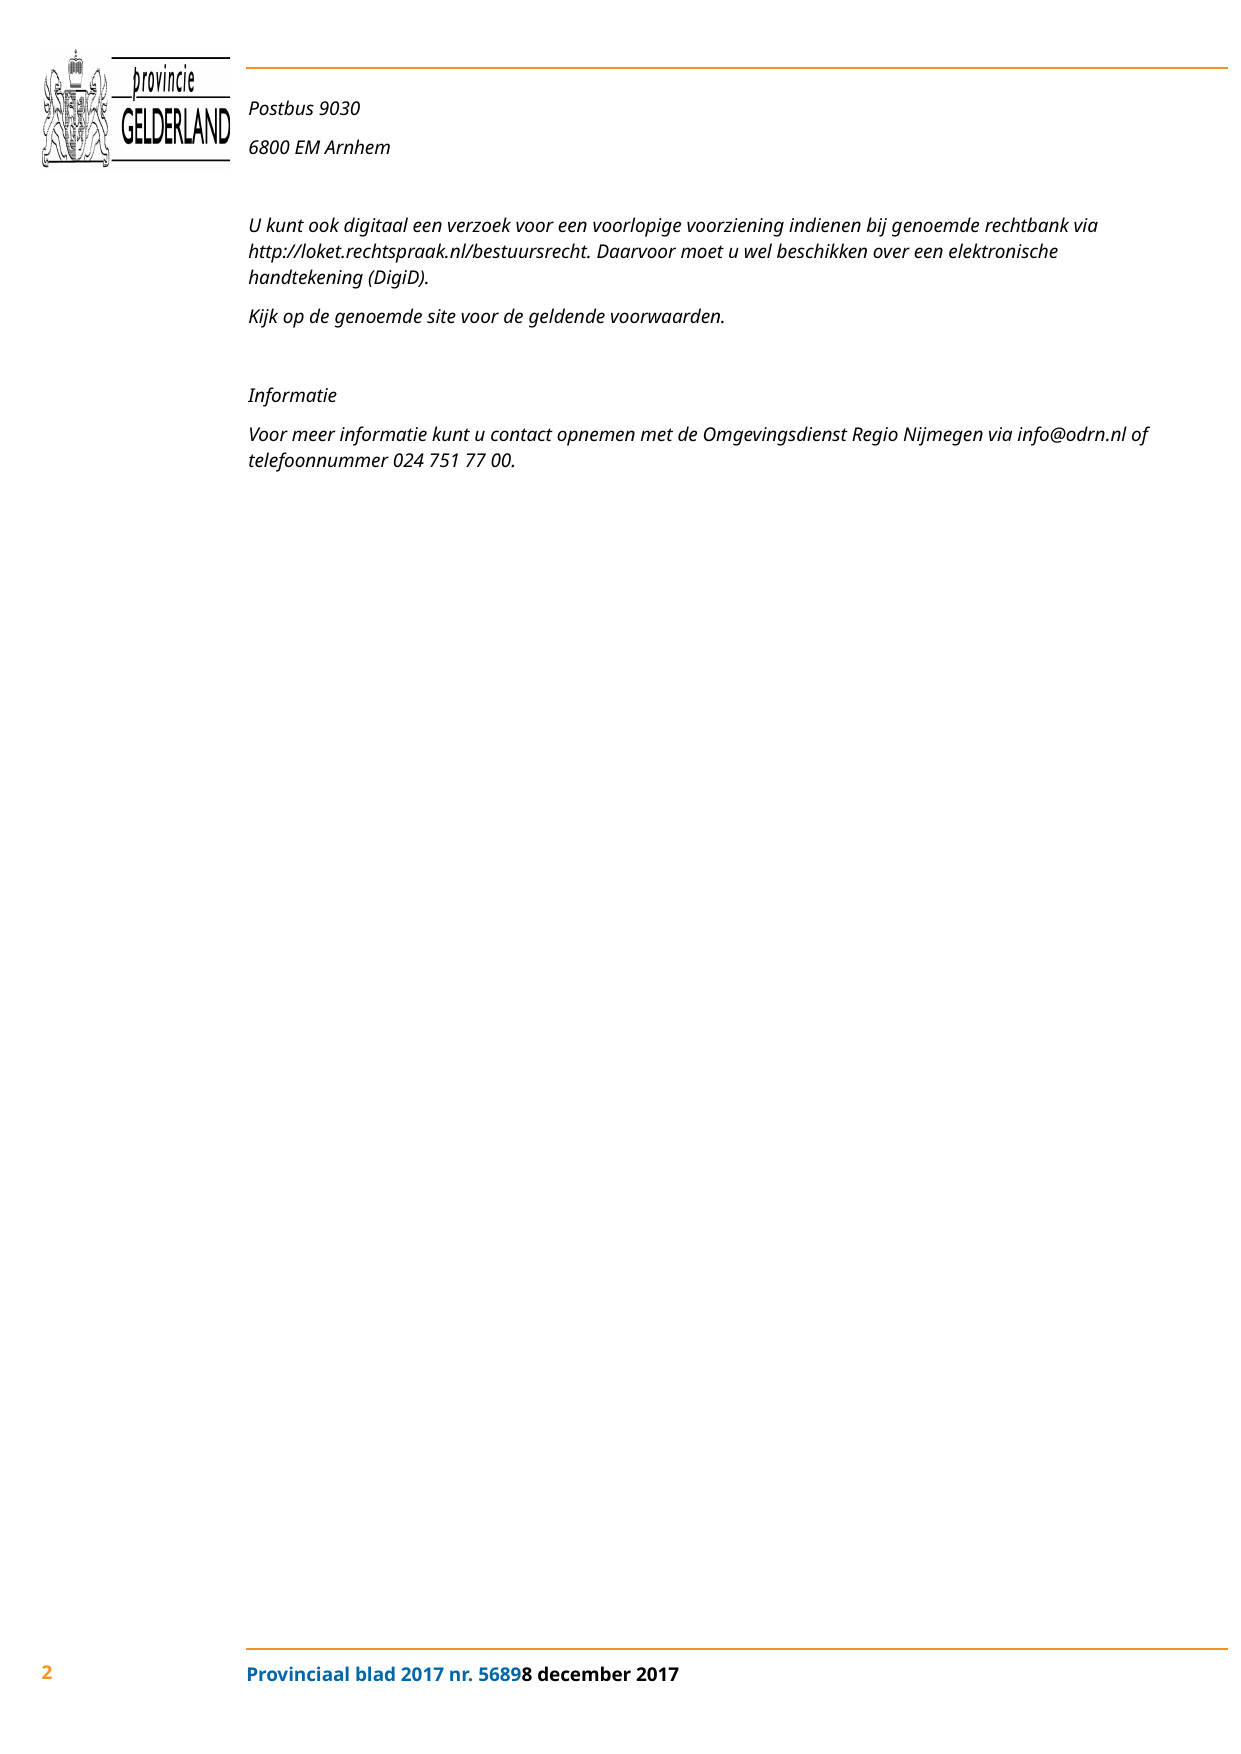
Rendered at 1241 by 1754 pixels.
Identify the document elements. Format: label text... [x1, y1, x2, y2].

text U kunt ook digitaal een verzoek voor een voorlopige voorziening indienen bij genoemde rechtbank via http://loket.rechtspraak.nl/bestuursrecht. Daarvoor moet u wel beschikken over een elektronische handtekening (DigiD). [248, 213, 1152, 290]
text Postbus 9030 [248, 95, 1152, 121]
text Kijk op de genoemde site voor de geldende voorwaarden. [248, 303, 1152, 329]
picture [41, 47, 231, 172]
text Informatie [248, 382, 1152, 408]
text Voor meer informatie kunt u contact opnemen met de Omgevingsdienst Regio Nijmegen via info@odrn.nl of telefoonnummer 024 751 77 00. [248, 421, 1152, 473]
text 6800 EM Arnhem [248, 134, 1152, 160]
